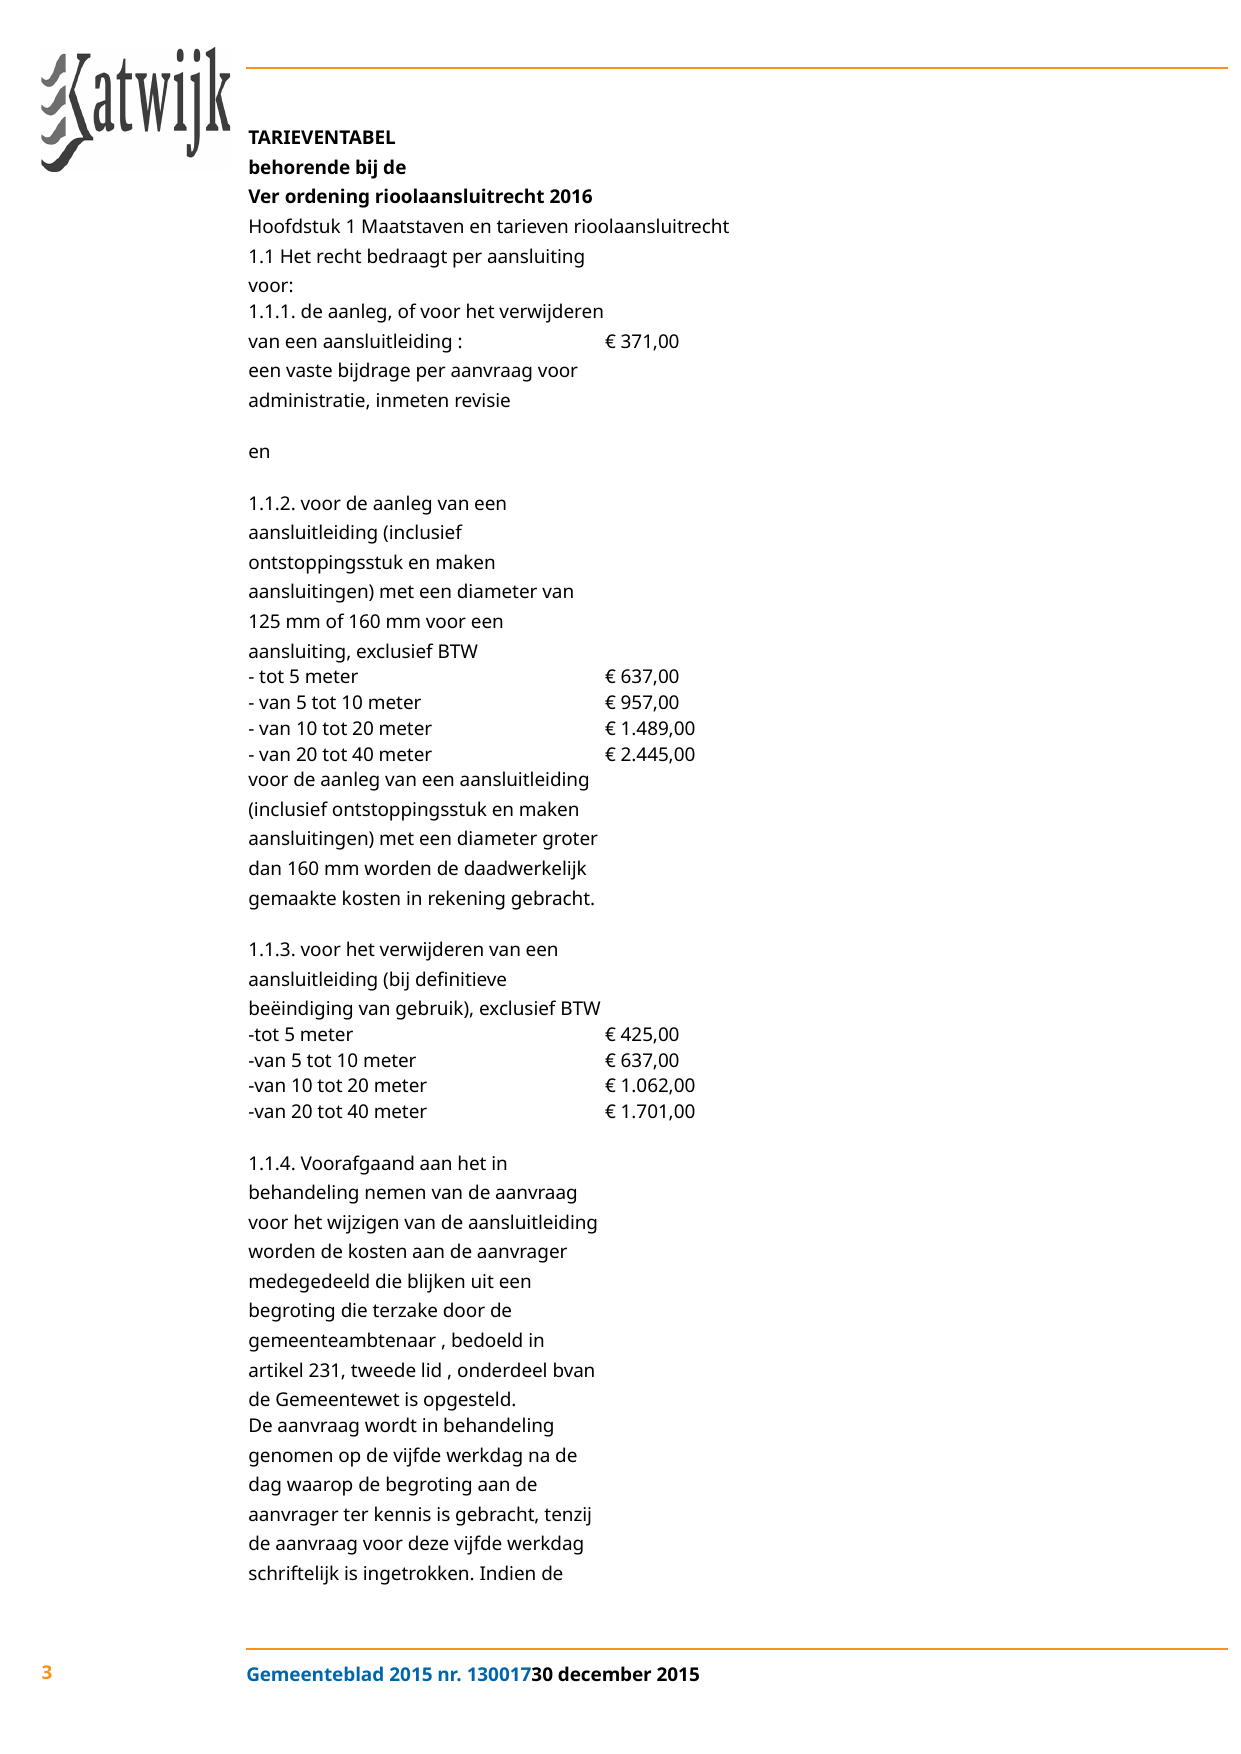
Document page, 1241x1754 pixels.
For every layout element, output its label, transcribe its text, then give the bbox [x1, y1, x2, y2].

table_cell € 371,00 [605, 298, 878, 413]
text Hoofdstuk 1 Maatstaven en tarieven rioolaansluitrecht [248, 213, 1152, 239]
table_cell € 1.062,00 [605, 1073, 878, 1098]
table_cell 1.1.4. Voorafgaand aan het in behandeling nemen van de aanvraag voor het wijzigen van de aansluitleiding worden de kosten aan de aanvrager medegedeeld die blijken uit een begroting die terzake door de gemeenteambtenaar , bedoeld in artikel 231, tweede lid , onderdeel bvan de Gemeentewet is opgesteld. [248, 1150, 605, 1412]
table_cell [605, 464, 878, 490]
table_cell De aanvraag wordt in behandeling genomen op de vijfde werkdag na de dag waarop de begroting aan de aanvrager ter kennis is gebracht, tenzij de aanvraag voor deze vijfde werkdag schriftelijk is ingetrokken. Indien de [248, 1412, 605, 1586]
table_cell - van 20 tot 40 meter [248, 741, 605, 766]
text behorende bij de [248, 154, 1152, 180]
picture [41, 47, 231, 172]
table_cell [878, 936, 1152, 1021]
table_cell [878, 664, 1152, 689]
table_cell [605, 1412, 878, 1586]
table_cell € 1.489,00 [605, 715, 878, 741]
table_cell [878, 689, 1152, 715]
table_header [878, 243, 1152, 298]
table_cell € 637,00 [605, 1047, 878, 1073]
table_cell [878, 324, 1152, 413]
table_cell [878, 1073, 1152, 1098]
table_cell [878, 1021, 1152, 1047]
table_cell € 637,00 [605, 664, 878, 689]
text Ver ordening rioolaansluitrecht 2016 [248, 184, 1152, 209]
table_cell [878, 766, 1152, 911]
table_cell [878, 715, 1152, 741]
table_cell [605, 911, 878, 936]
table_cell [605, 936, 878, 1021]
table_cell [605, 766, 878, 911]
table_cell [605, 490, 878, 663]
table_cell € 957,00 [605, 689, 878, 715]
table_cell 1.1.2. voor de aanleg van een aansluitleiding (inclusief ontstoppingsstuk en maken aansluitingen) met een diameter van 125 mm of 160 mm voor een aansluiting, exclusief BTW [248, 490, 605, 663]
table_cell -van 20 tot 40 meter [248, 1098, 605, 1124]
table_cell [605, 439, 878, 464]
table_cell [878, 490, 1152, 663]
table_cell [605, 413, 878, 438]
table_header [605, 243, 878, 298]
table_cell -van 10 tot 20 meter [248, 1073, 605, 1098]
table_cell [248, 413, 605, 438]
table_cell [248, 911, 605, 936]
table_cell voor de aanleg van een aansluitleiding (inclusief ontstoppingsstuk en maken aansluitingen) met een diameter groter dan 160 mm worden de daadwerkelijk gemaakte kosten in rekening gebracht. [248, 766, 605, 911]
table_cell [248, 1124, 605, 1150]
text TARIEVENTABEL [248, 124, 1152, 150]
table_cell -tot 5 meter [248, 1021, 605, 1047]
table_cell [878, 1047, 1152, 1073]
table_cell [605, 1150, 878, 1412]
table_cell - van 10 tot 20 meter [248, 715, 605, 741]
table_cell en [248, 439, 605, 464]
table_cell [878, 741, 1152, 766]
table_cell - van 5 tot 10 meter [248, 689, 605, 715]
table_cell [878, 1412, 1152, 1586]
table_cell [878, 1124, 1152, 1150]
table_cell - tot 5 meter [248, 664, 605, 689]
table_cell [878, 298, 1152, 324]
table_cell 1.1.1. de aanleg, of voor het verwijderen van een aansluitleiding : een vaste bijdrage per aanvraag voor administratie, inmeten revisie [248, 298, 605, 413]
table_cell € 1.701,00 [605, 1098, 878, 1124]
table_cell [605, 1124, 878, 1150]
table_cell [248, 464, 605, 490]
table_cell [878, 1150, 1152, 1412]
table_header 1.1 Het recht bedraagt per aansluiting voor: [248, 243, 605, 298]
table_cell [878, 464, 1152, 490]
table_cell [878, 911, 1152, 936]
table_cell [878, 1098, 1152, 1124]
table_cell 1.1.3. voor het verwijderen van een aansluitleiding (bij definitieve beëindiging van gebruik), exclusief BTW [248, 936, 605, 1021]
table_cell € 2.445,00 [605, 741, 878, 766]
table_cell -van 5 tot 10 meter [248, 1047, 605, 1073]
table_cell € 425,00 [605, 1021, 878, 1047]
table_cell [878, 439, 1152, 464]
